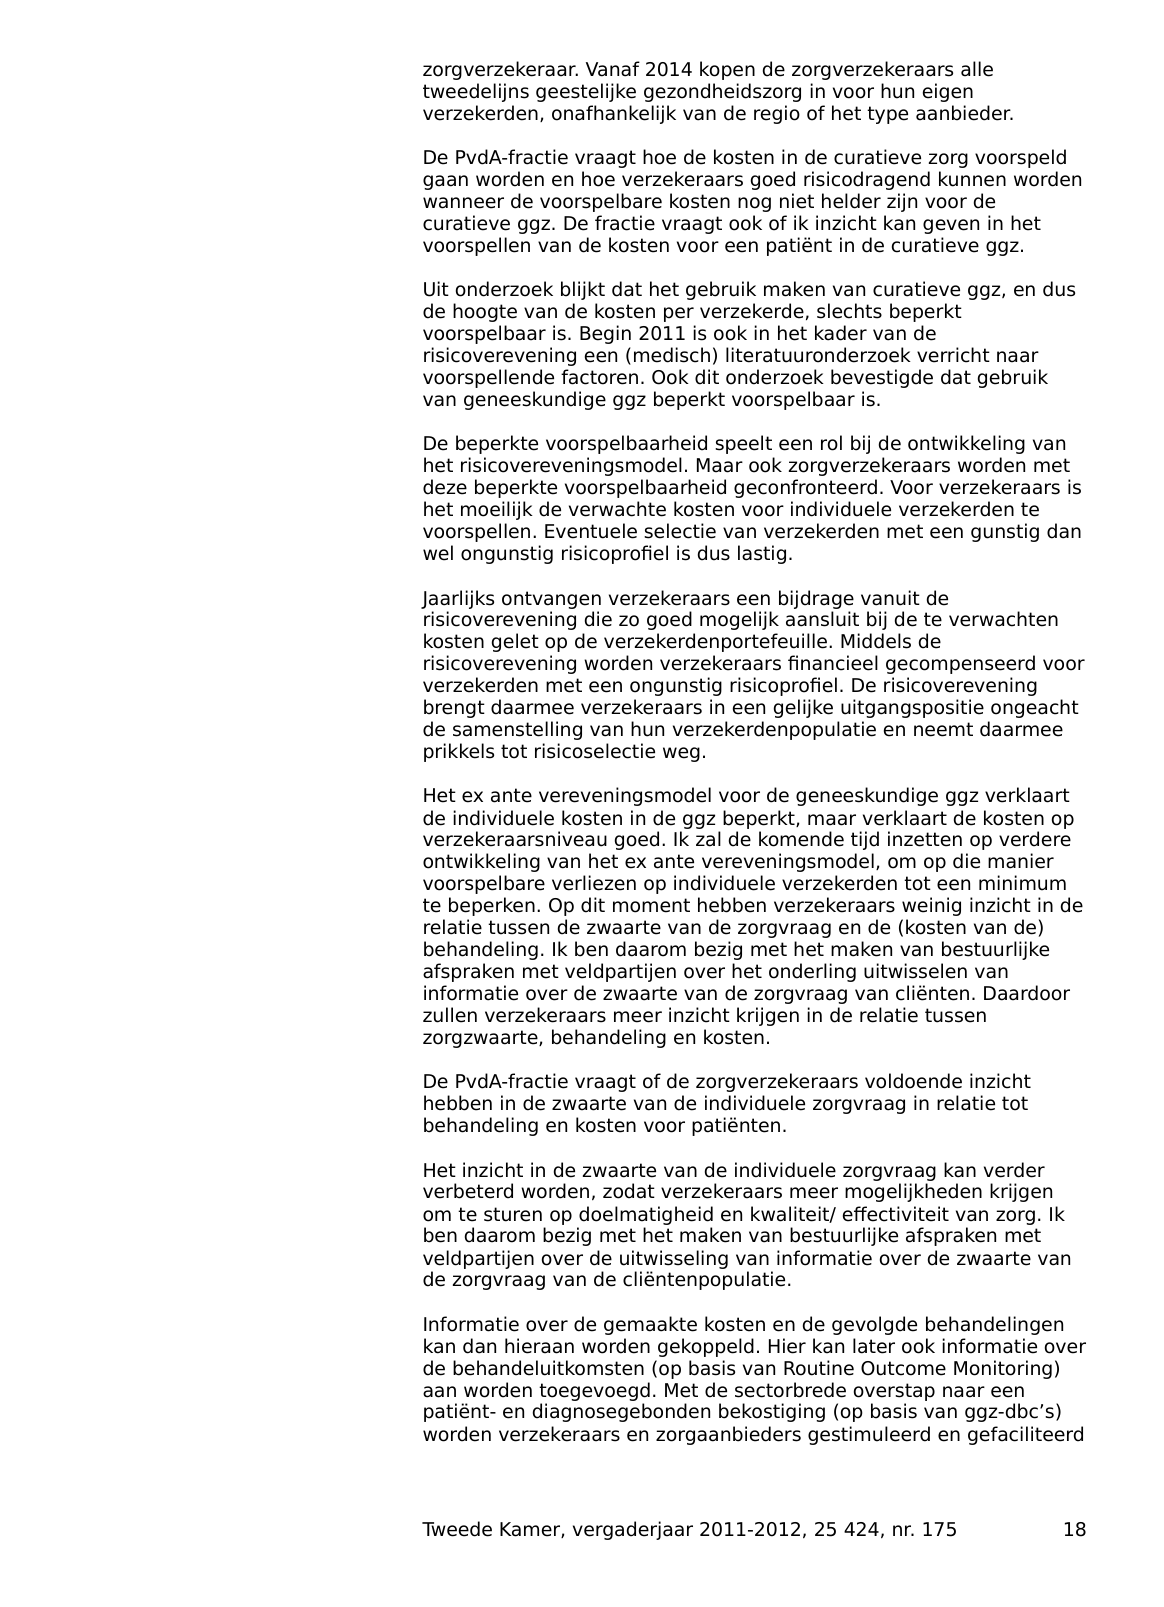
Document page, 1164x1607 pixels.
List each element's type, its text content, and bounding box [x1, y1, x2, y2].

text De PvdA-fractie vraagt of de zorgverzekeraars voldoende inzicht hebben in de zwaarte van de individuele zorgvraag in relatie tot behandeling en kosten voor patiënten. [422, 1071, 1087, 1137]
text Het ex ante vereveningsmodel voor de geneeskundige ggz verklaart de individuele kosten in de ggz beperkt, maar verklaart de kosten op verzekeraarsniveau goed. Ik zal de komende tijd inzetten op verdere ontwikkeling van het ex ante vereveningsmodel, om op die manier voorspelbare verliezen op individuele verzekerden tot een minimum te beperken. Op dit moment hebben verzekeraars weinig inzicht in de relatie tussen de zwaarte van de zorgvraag en de (kosten van de) behandeling. Ik ben daarom bezig met het maken van bestuurlijke afspraken met veldpartijen over het onderling uitwisselen van informatie over de zwaarte van de zorgvraag van cliënten. Daardoor zullen verzekeraars meer inzicht krijgen in de relatie tussen zorgzwaarte, behandeling en kosten. [422, 785, 1087, 1049]
text De beperkte voorspelbaarheid speelt een rol bij de ontwikkeling van het risicovereveningsmodel. Maar ook zorgverzekeraars worden met deze beperkte voorspelbaarheid geconfronteerd. Voor verzekeraars is het moeilijk de verwachte kosten voor individuele verzekerden te voorspellen. Eventuele selectie van verzekerden met een gunstig dan wel ongunstig risicoprofiel is dus lastig. [422, 433, 1087, 565]
text De PvdA-fractie vraagt hoe de kosten in de curatieve zorg voorspeld gaan worden en hoe verzekeraars goed risicodragend kunnen worden wanneer de voorspelbare kosten nog niet helder zijn voor de curatieve ggz. De fractie vraagt ook of ik inzicht kan geven in het voorspellen van de kosten voor een patiënt in de curatieve ggz. [422, 147, 1087, 257]
text Uit onderzoek blijkt dat het gebruik maken van curatieve ggz, en dus de hoogte van de kosten per verzekerde, slechts beperkt voorspelbaar is. Begin 2011 is ook in het kader van de risicoverevening een (medisch) literatuuronderzoek verricht naar voorspellende factoren. Ook dit onderzoek bevestigde dat gebruik van geneeskundige ggz beperkt voorspelbaar is. [422, 279, 1087, 411]
text zorgverzekeraar. Vanaf 2014 kopen de zorgverzekeraars alle tweedelijns geestelijke gezondheidszorg in voor hun eigen verzekerden, onafhankelijk van de regio of het type aanbieder. [422, 59, 1087, 125]
text Het inzicht in de zwaarte van de individuele zorgvraag kan verder verbeterd worden, zodat verzekeraars meer mogelijkheden krijgen om te sturen op doelmatigheid en kwaliteit/ effectiviteit van zorg. Ik ben daarom bezig met het maken van bestuurlijke afspraken met veldpartijen over de uitwisseling van informatie over de zwaarte van de zorgvraag van de cliëntenpopulatie. [422, 1159, 1087, 1291]
text Jaarlijks ontvangen verzekeraars een bijdrage vanuit de risicoverevening die zo goed mogelijk aansluit bij de te verwachten kosten gelet op de verzekerdenportefeuille. Middels de risicoverevening worden verzekeraars financieel gecompenseerd voor verzekerden met een ongunstig risicoprofiel. De risicoverevening brengt daarmee verzekeraars in een gelijke uitgangspositie ongeacht de samenstelling van hun verzekerdenpopulatie en neemt daarmee prikkels tot risicoselectie weg. [422, 587, 1087, 763]
text Informatie over de gemaakte kosten en de gevolgde behandelingen kan dan hieraan worden gekoppeld. Hier kan later ook informatie over de behandeluitkomsten (op basis van Routine Outcome Monitoring) aan worden toegevoegd. Met de sectorbrede overstap naar een patiënt- en diagnosegebonden bekostiging (op basis van ggz-dbc’s) worden verzekeraars en zorgaanbieders gestimuleerd en gefaciliteerd [422, 1313, 1087, 1445]
